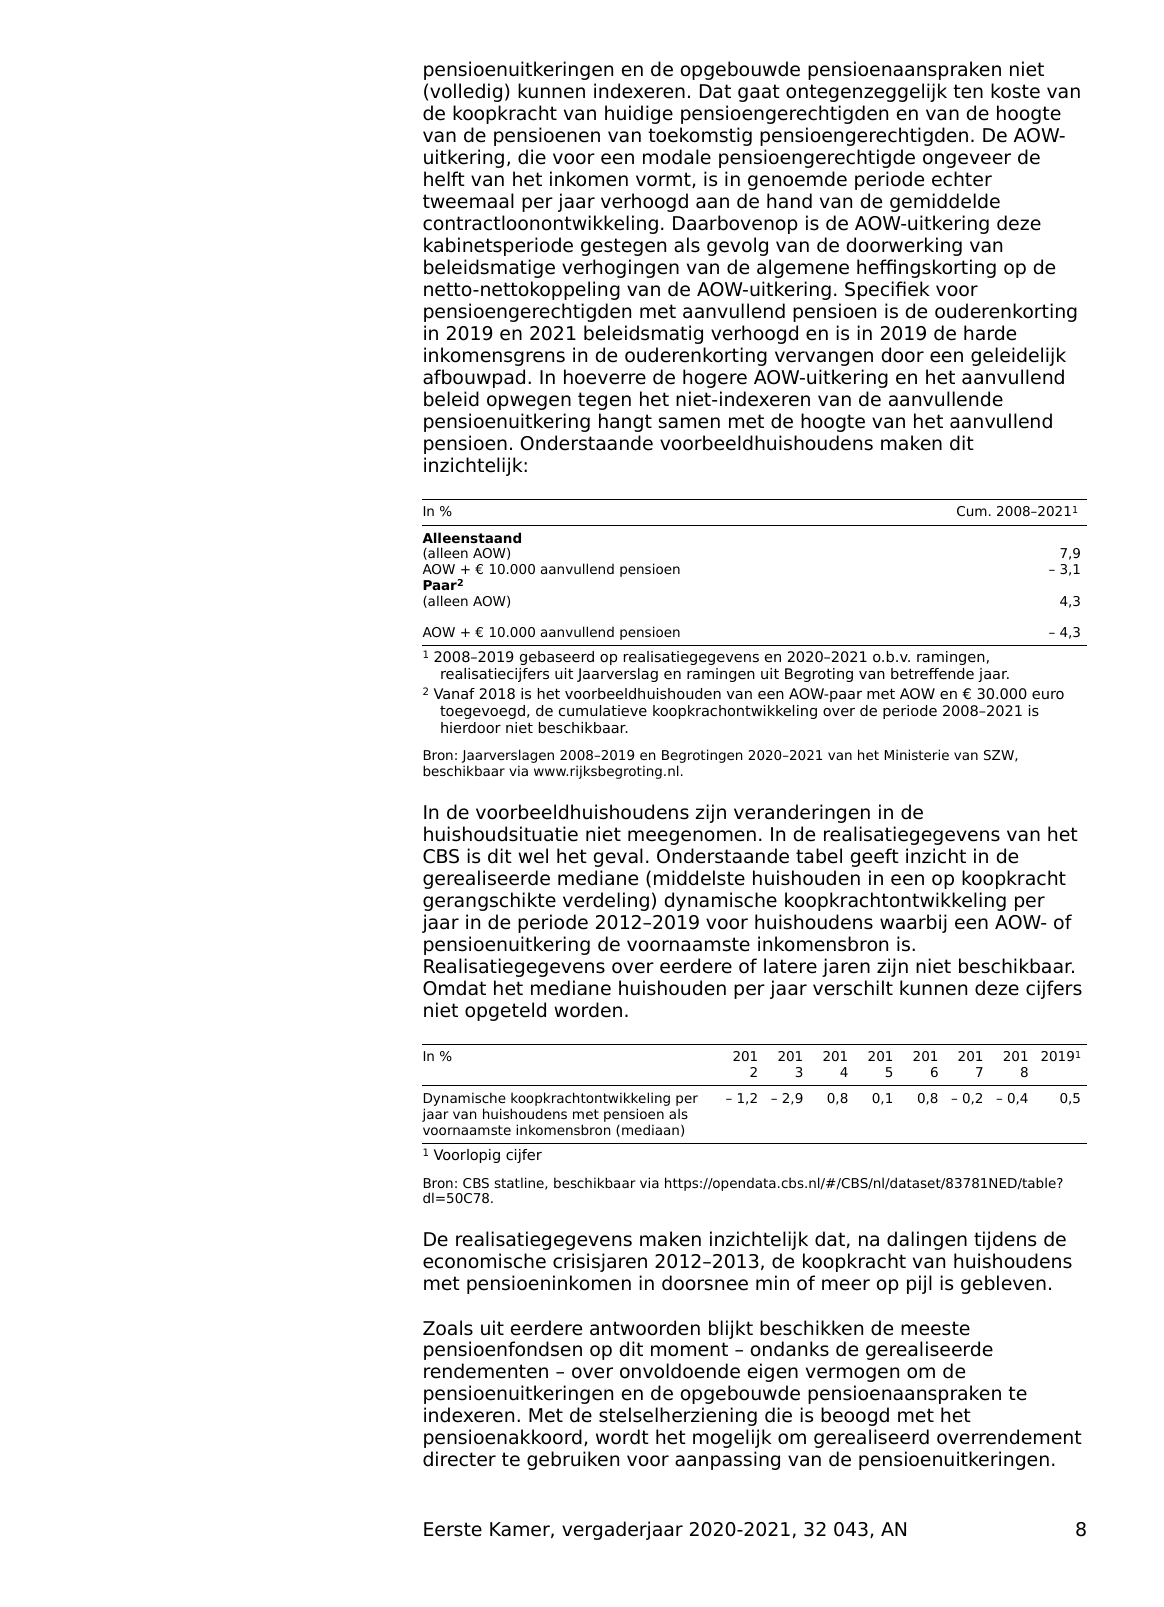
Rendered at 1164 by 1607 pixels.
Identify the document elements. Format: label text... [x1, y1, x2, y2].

table_cell AOW + € 10.000 aanvullend pensioen [422, 562, 867, 578]
table_header Cum. 2008–20211 [867, 500, 1087, 525]
table_header In % [422, 500, 867, 525]
table_cell [867, 609, 1087, 625]
table_cell [867, 578, 1087, 593]
table_header 2012 [719, 1045, 764, 1085]
table_cell 1 Voorlopig cijfer Bron: CBS statline, beschikbaar via https://opendata.cbs.nl/#/CBS/nl/dataset/83781NED/table?dl=50C78. [422, 1144, 1087, 1207]
table_header 2013 [764, 1045, 809, 1085]
table_cell 0,8 [809, 1086, 854, 1143]
table_cell – 0,4 [989, 1086, 1034, 1143]
table_cell 0,8 [899, 1086, 944, 1143]
table_cell Paar2 [422, 578, 867, 593]
table_cell 7,9 [867, 546, 1087, 562]
table_cell 1 2008–2019 gebaseerd op realisatiegegevens en 2020–2021 o.b.v. ramingen, realisatiecijfers uit Jaarverslag en ramingen uit Begroting van betreffende jaar. 2 Vanaf 2018 is het voorbeeldhuishouden van een AOW-paar met AOW en € 30.000 euro toegevoegd, de cumulatieve koopkrachontwikkeling over de periode 2008–2021 is hierdoor niet beschikbaar. Bron: Jaarverslagen 2008–2019 en Begrotingen 2020–2021 van het Ministerie van SZW, beschikbaar via www.rijksbegroting.nl. [422, 646, 1087, 780]
table_cell Dynamische koopkrachtontwikkeling per jaar van huishoudens met pensioen als voornaamste inkomensbron (mediaan) [422, 1086, 719, 1143]
table_cell Alleenstaand [422, 526, 867, 546]
table_header 2017 [944, 1045, 989, 1085]
text De realisatiegegevens maken inzichtelijk dat, na dalingen tijdens de economische crisisjaren 2012–2013, de koopkracht van huishoudens met pensioeninkomen in doorsnee min of meer op pijl is gebleven. [422, 1229, 1087, 1295]
table_cell – 0,2 [944, 1086, 989, 1143]
table_header 20191 [1034, 1045, 1087, 1085]
table_header 2016 [899, 1045, 944, 1085]
table_header In % [422, 1045, 719, 1085]
table_cell 0,1 [854, 1086, 899, 1143]
table_cell – 2,9 [764, 1086, 809, 1143]
table_cell (alleen AOW) [422, 593, 867, 609]
table_cell 4,3 [867, 593, 1087, 609]
table_cell (alleen AOW) [422, 546, 867, 562]
table_header 2018 [989, 1045, 1034, 1085]
table_cell – 4,3 [867, 625, 1087, 645]
table_cell – 1,2 [719, 1086, 764, 1143]
table_cell 0,5 [1034, 1086, 1087, 1143]
table_cell – 3,1 [867, 562, 1087, 578]
table_cell AOW + € 10.000 aanvullend pensioen [422, 625, 867, 645]
table_cell [867, 526, 1087, 546]
text In de voorbeeldhuishoudens zijn veranderingen in de huishoudsituatie niet meegenomen. In de realisatiegegevens van het CBS is dit wel het geval. Onderstaande tabel geeft inzicht in de gerealiseerde mediane (middelste huishouden in een op koopkracht gerangschikte verdeling) dynamische koopkrachtontwikkeling per jaar in de periode 2012–2019 voor huishoudens waarbij een AOW- of pensioenuitkering de voornaamste inkomensbron is. Realisatiegegevens over eerdere of latere jaren zijn niet beschikbaar. Omdat het mediane huishouden per jaar verschilt kunnen deze cijfers niet opgeteld worden. [422, 802, 1087, 1022]
text pensioenuitkeringen en de opgebouwde pensioenaanspraken niet (volledig) kunnen indexeren. Dat gaat ontegenzeggelijk ten koste van de koopkracht van huidige pensioengerechtigden en van de hoogte van de pensioenen van toekomstig pensioengerechtigden. De AOW-uitkering, die voor een modale pensioengerechtigde ongeveer de helft van het inkomen vormt, is in genoemde periode echter tweemaal per jaar verhoogd aan de hand van de gemiddelde contractloonontwikkeling. Daarbovenop is de AOW-uitkering deze kabinetsperiode gestegen als gevolg van de doorwerking van beleidsmatige verhogingen van de algemene heffingskorting op de netto-nettokoppeling van de AOW-uitkering. Specifiek voor pensioengerechtigden met aanvullend pensioen is de ouderenkorting in 2019 en 2021 beleidsmatig verhoogd en is in 2019 de harde inkomensgrens in de ouderenkorting vervangen door een geleidelijk afbouwpad. In hoeverre de hogere AOW-uitkering en het aanvullend beleid opwegen tegen het niet-indexeren van de aanvullende pensioenuitkering hangt samen met de hoogte van het aanvullend pensioen. Onderstaande voorbeeldhuishoudens maken dit inzichtelijk: [422, 59, 1087, 477]
table_cell [422, 609, 867, 625]
table_header 2014 [809, 1045, 854, 1085]
table_header 2015 [854, 1045, 899, 1085]
text Zoals uit eerdere antwoorden blijkt beschikken de meeste pensioenfondsen op dit moment – ondanks de gerealiseerde rendementen – over onvoldoende eigen vermogen om de pensioenuitkeringen en de opgebouwde pensioenaanspraken te indexeren. Met de stelselherziening die is beoogd met het pensioenakkoord, wordt het mogelijk om gerealiseerd overrendement directer te gebruiken voor aanpassing van de pensioenuitkeringen. [422, 1317, 1087, 1471]
